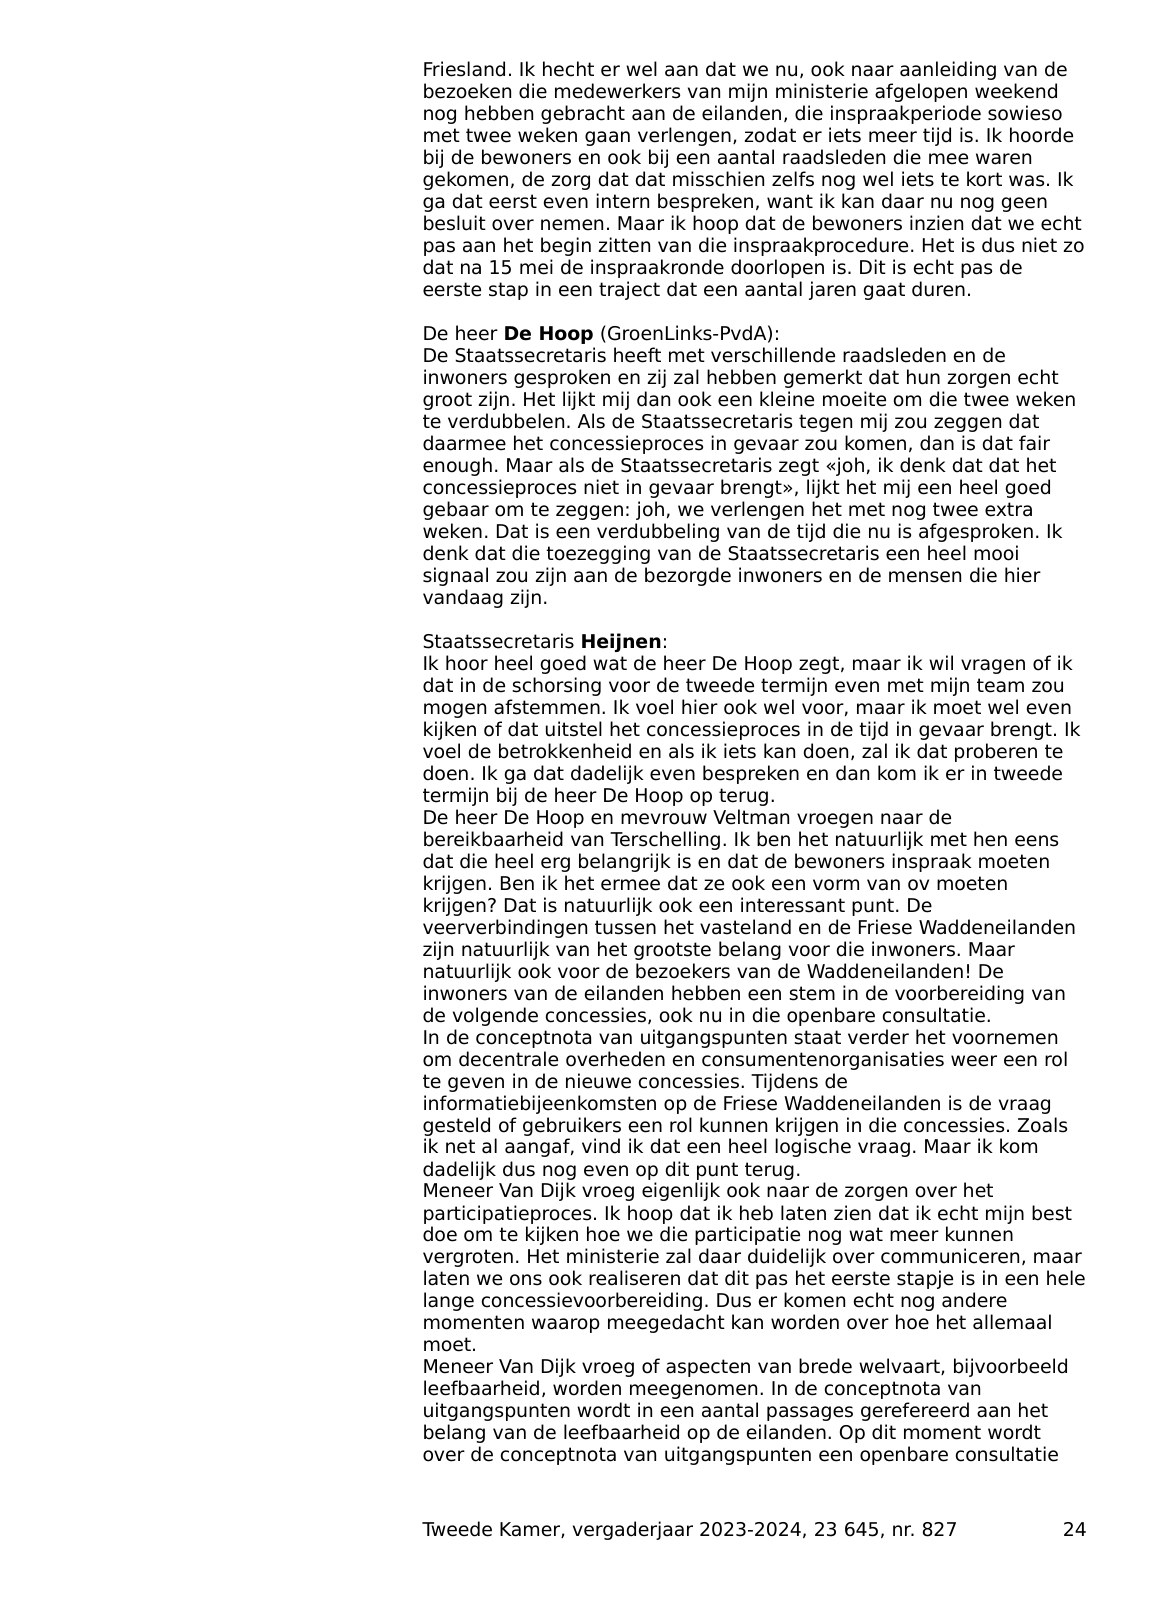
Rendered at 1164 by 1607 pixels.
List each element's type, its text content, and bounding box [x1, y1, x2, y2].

text De heer De Hoop en mevrouw Veltman vroegen naar de bereikbaarheid van Terschelling. Ik ben het natuurlijk met hen eens dat die heel erg belangrijk is en dat de bewoners inspraak moeten krijgen. Ben ik het ermee dat ze ook een vorm van ov moeten krijgen? Dat is natuurlijk ook een interessant punt. De veerverbindingen tussen het vasteland en de Friese Waddeneilanden zijn natuurlijk van het grootste belang voor die inwoners. Maar natuurlijk ook voor de bezoekers van de Waddeneilanden! De inwoners van de eilanden hebben een stem in de voorbereiding van de volgende concessies, ook nu in die openbare consultatie. [422, 807, 1087, 1027]
text Staatssecretaris Heijnen: [422, 631, 1087, 653]
text Friesland. Ik hecht er wel aan dat we nu, ook naar aanleiding van de bezoeken die medewerkers van mijn ministerie afgelopen weekend nog hebben gebracht aan de eilanden, die inspraakperiode sowieso met twee weken gaan verlengen, zodat er iets meer tijd is. Ik hoorde bij de bewoners en ook bij een aantal raadsleden die mee waren gekomen, de zorg dat dat misschien zelfs nog wel iets te kort was. Ik ga dat eerst even intern bespreken, want ik kan daar nu nog geen besluit over nemen. Maar ik hoop dat de bewoners inzien dat we echt pas aan het begin zitten van die inspraakprocedure. Het is dus niet zo dat na 15 mei de inspraakronde doorlopen is. Dit is echt pas de eerste stap in een traject dat een aantal jaren gaat duren. [422, 59, 1087, 301]
text Meneer Van Dijk vroeg eigenlijk ook naar de zorgen over het participatieproces. Ik hoop dat ik heb laten zien dat ik echt mijn best doe om te kijken hoe we die participatie nog wat meer kunnen vergroten. Het ministerie zal daar duidelijk over communiceren, maar laten we ons ook realiseren dat dit pas het eerste stapje is in een hele lange concessievoorbereiding. Dus er komen echt nog andere momenten waarop meegedacht kan worden over hoe het allemaal moet. [422, 1180, 1087, 1356]
text In de conceptnota van uitgangspunten staat verder het voornemen om decentrale overheden en consumentenorganisaties weer een rol te geven in de nieuwe concessies. Tijdens de informatiebijeenkomsten op de Friese Waddeneilanden is de vraag gesteld of gebruikers een rol kunnen krijgen in die concessies. Zoals ik net al aangaf, vind ik dat een heel logische vraag. Maar ik kom dadelijk dus nog even op dit punt terug. [422, 1027, 1087, 1180]
text De Staatssecretaris heeft met verschillende raadsleden en de inwoners gesproken en zij zal hebben gemerkt dat hun zorgen echt groot zijn. Het lijkt mij dan ook een kleine moeite om die twee weken te verdubbelen. Als de Staatssecretaris tegen mij zou zeggen dat daarmee het concessieproces in gevaar zou komen, dan is dat fair enough. Maar als de Staatssecretaris zegt «joh, ik denk dat dat het concessieproces niet in gevaar brengt», lijkt het mij een heel goed gebaar om te zeggen: joh, we verlengen het met nog twee extra weken. Dat is een verdubbeling van de tijd die nu is afgesproken. Ik denk dat die toezegging van de Staatssecretaris een heel mooi signaal zou zijn aan de bezorgde inwoners en de mensen die hier vandaag zijn. [422, 345, 1087, 609]
text Ik hoor heel goed wat de heer De Hoop zegt, maar ik wil vragen of ik dat in de schorsing voor de tweede termijn even met mijn team zou mogen afstemmen. Ik voel hier ook wel voor, maar ik moet wel even kijken of dat uitstel het concessieproces in de tijd in gevaar brengt. Ik voel de betrokkenheid en als ik iets kan doen, zal ik dat proberen te doen. Ik ga dat dadelijk even bespreken en dan kom ik er in tweede termijn bij de heer De Hoop op terug. [422, 653, 1087, 807]
text Meneer Van Dijk vroeg of aspecten van brede welvaart, bijvoorbeeld leefbaarheid, worden meegenomen. In de conceptnota van uitgangspunten wordt in een aantal passages gerefereerd aan het belang van de leefbaarheid op de eilanden. Op dit moment wordt over de conceptnota van uitgangspunten een openbare consultatie [422, 1356, 1087, 1466]
text De heer De Hoop (GroenLinks-PvdA): [422, 323, 1087, 345]
